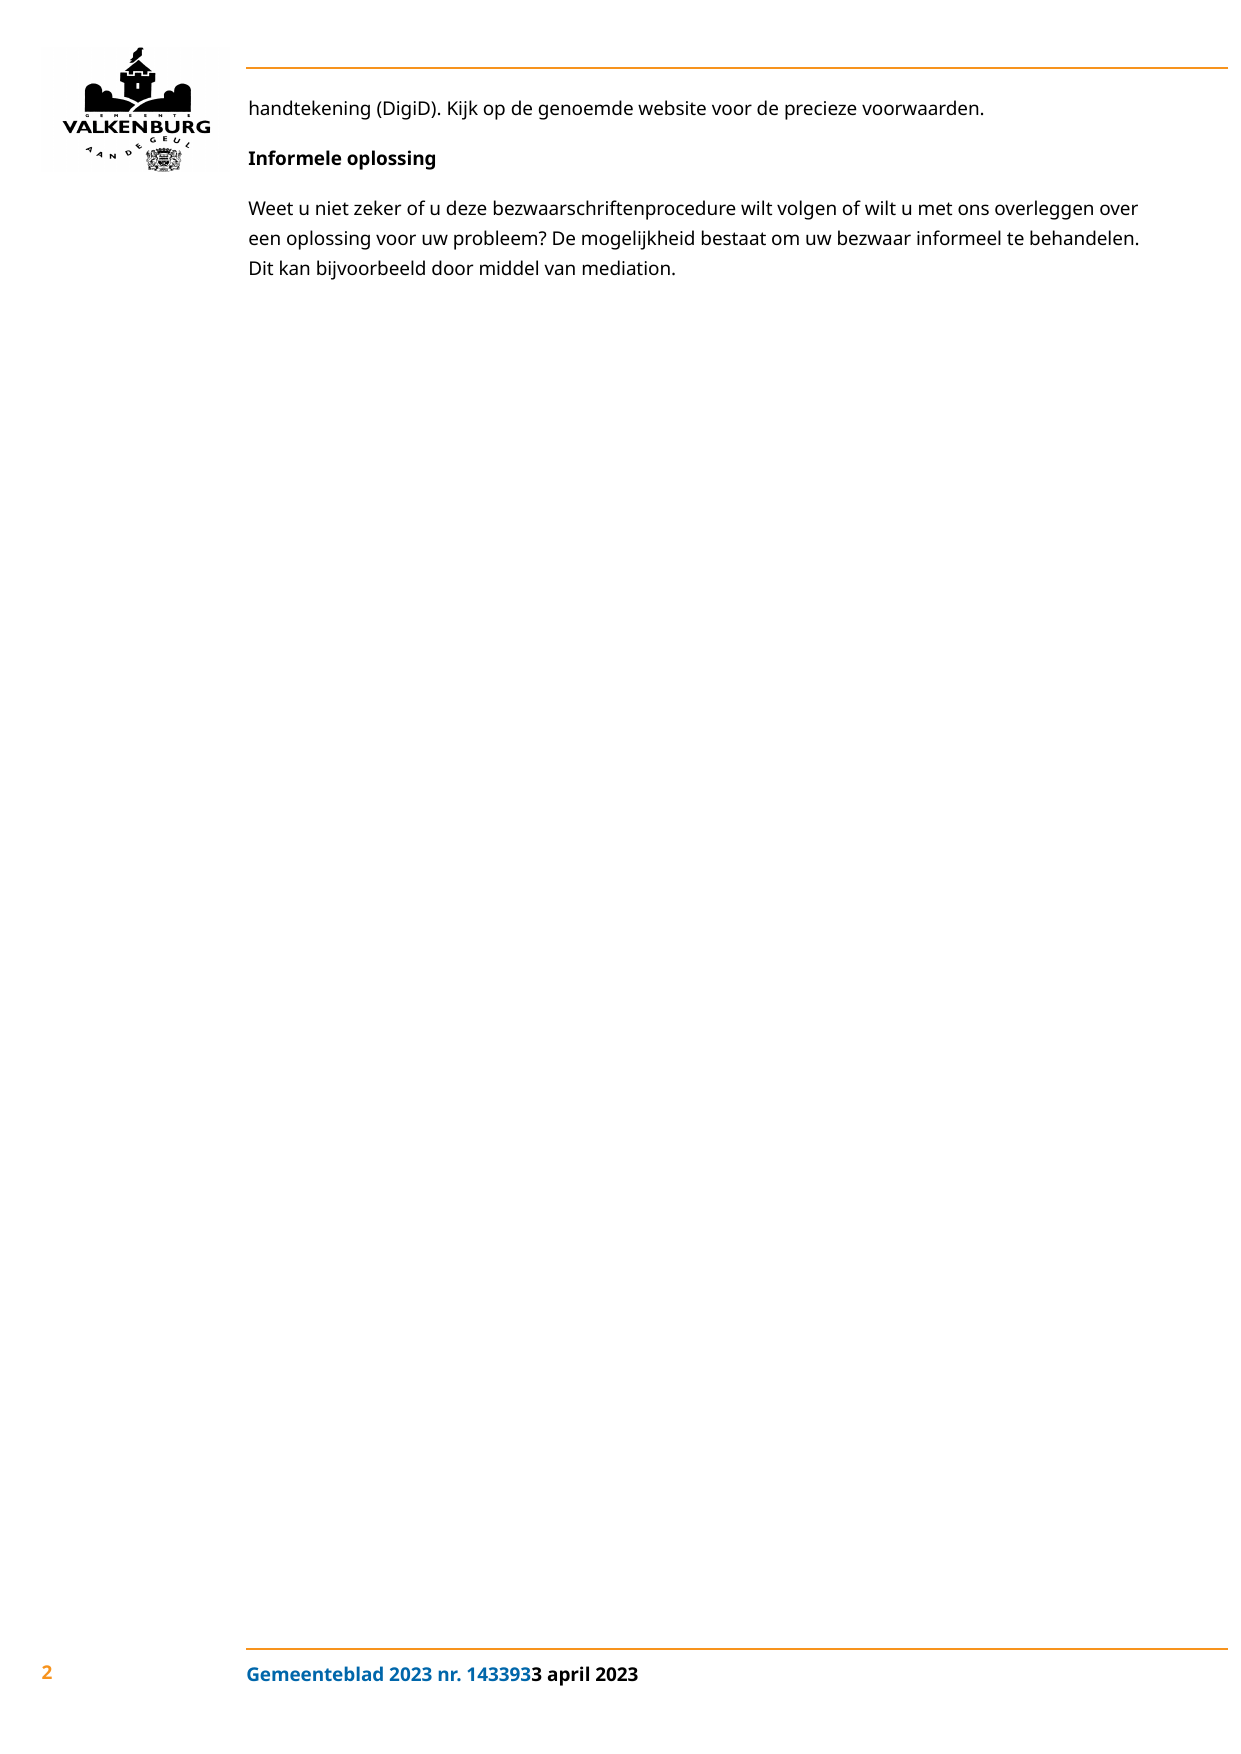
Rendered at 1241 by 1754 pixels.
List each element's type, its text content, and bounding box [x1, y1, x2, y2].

picture [41, 47, 231, 172]
text Weet u niet zeker of u deze bezwaarschriftenprocedure wilt volgen of wilt u met ons overleggen over een oplossing voor uw probleem? De mogelijkheid bestaat om uw bezwaar informeel te behandelen. Dit kan bijvoorbeeld door middel van mediation. [248, 196, 1152, 281]
text Informele oplossing [248, 145, 1152, 171]
text handtekening (DigiD). Kijk op de genoemde website voor de precieze voorwaarden. [248, 95, 1152, 121]
